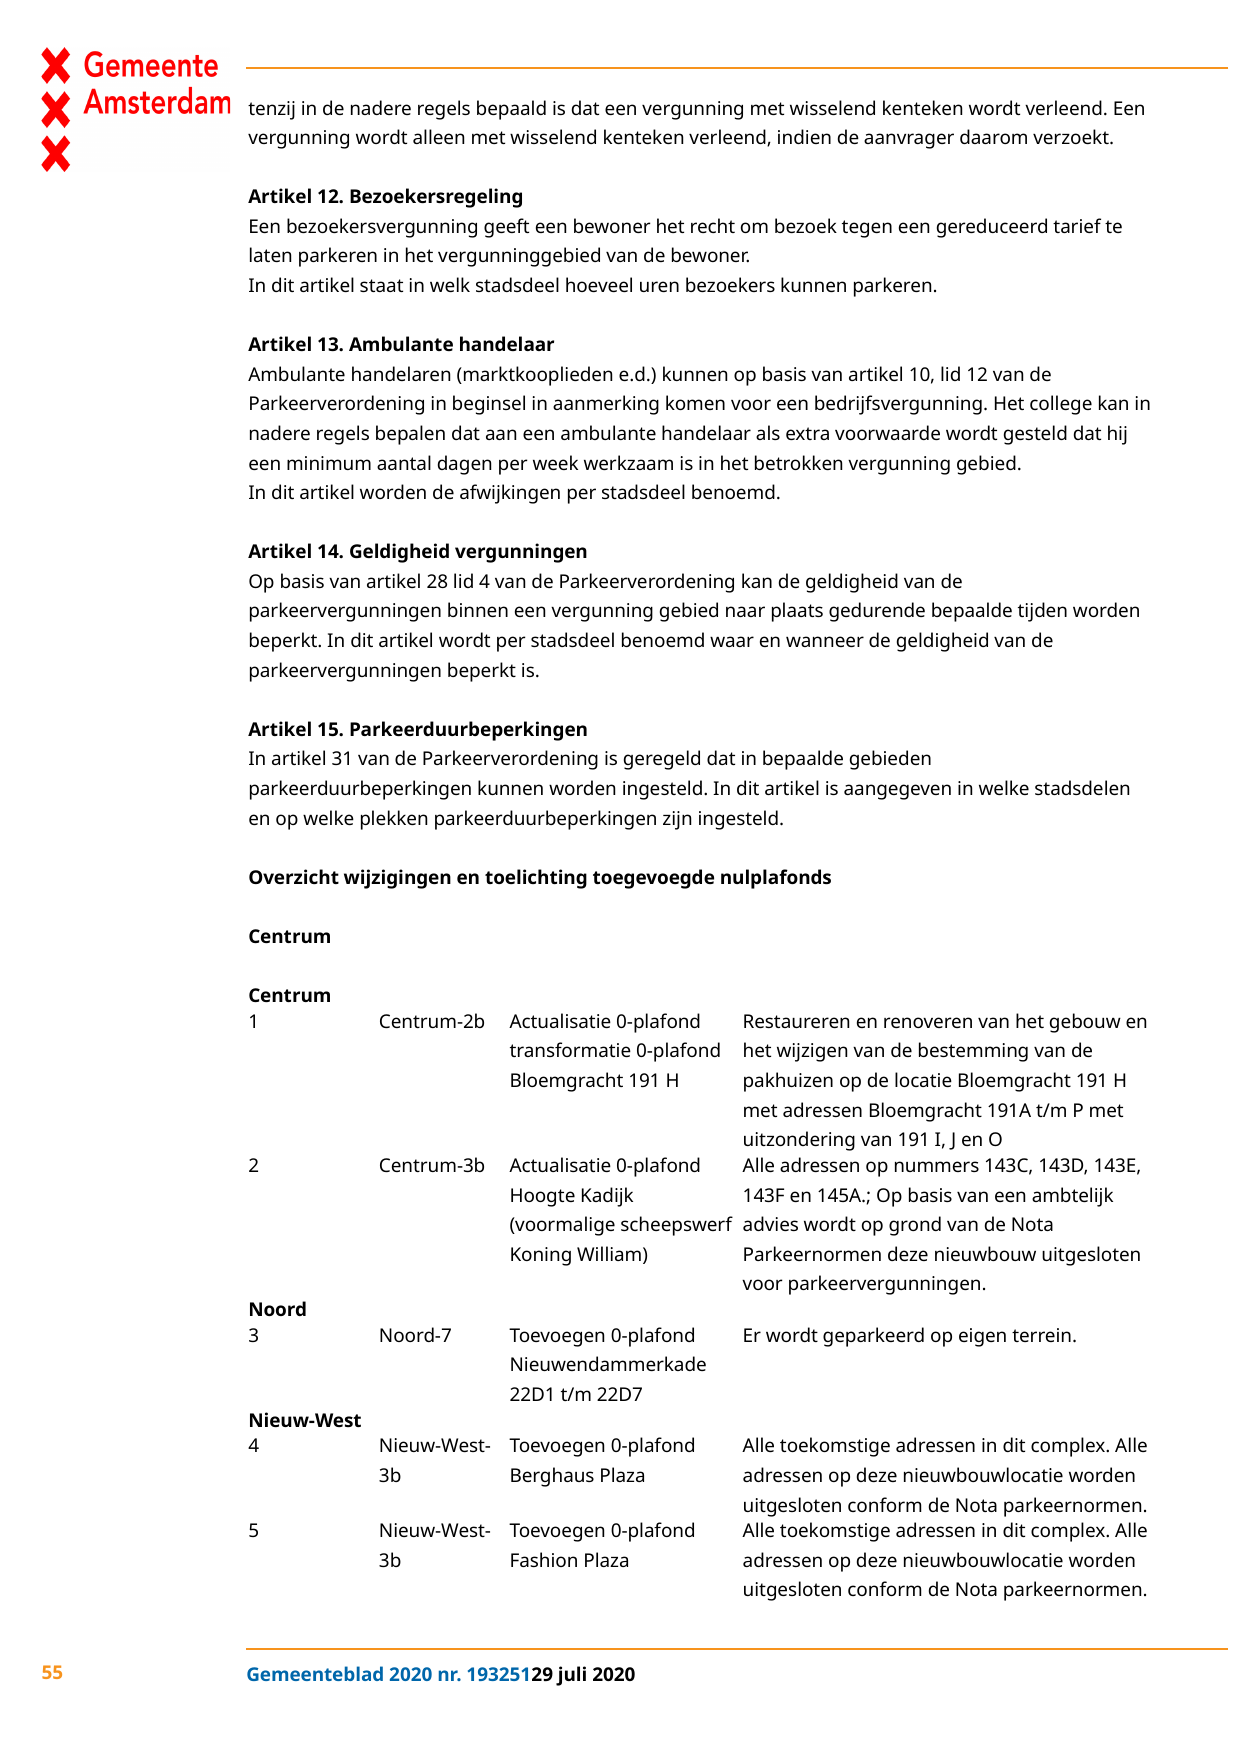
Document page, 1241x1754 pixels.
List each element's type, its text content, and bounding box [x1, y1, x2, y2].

text Artikel 14. Geldigheid vergunningen [248, 538, 1152, 564]
table_header [509, 983, 742, 1008]
table_cell [743, 1296, 1152, 1322]
table_cell 4 [248, 1433, 379, 1517]
text Op basis van artikel 28 lid 4 van de Parkeerverordening kan de geldigheid van de parkeervergunningen binnen een vergunning gebied naar plaats gedurende bepaalde tijden worden beperkt. In dit artikel wordt per stadsdeel benoemd waar en wanneer de geldigheid van de parkeervergunningen beperkt is. [248, 568, 1152, 683]
text Artikel 12. Bezoekersregeling [248, 183, 1152, 209]
table_cell Actualisatie 0-plafond Hoogte Kadijk (voormalige scheepswerf Koning William) [509, 1152, 742, 1296]
table_cell [509, 1296, 742, 1322]
text Een bezoekersvergunning geeft een bewoner het recht om bezoek tegen een gereduceerd tarief te laten parkeren in het vergunninggebied van de bewoner. [248, 213, 1152, 268]
picture [41, 47, 231, 172]
table_cell Alle toekomstige adressen in dit complex. Alle adressen op deze nieuwbouwlocatie worden uitgesloten conform de Nota parkeernormen. [743, 1518, 1152, 1602]
table_header [743, 983, 1152, 1008]
table_cell 1 [248, 1008, 379, 1152]
table_cell Noord-7 [379, 1322, 509, 1407]
table_header [379, 983, 509, 1008]
text In artikel 31 van de Parkeerverordening is geregeld dat in bepaalde gebieden parkeerduurbeperkingen kunnen worden ingesteld. In dit artikel is aangegeven in welke stadsdelen en op welke plekken parkeerduurbeperkingen zijn ingesteld. [248, 746, 1152, 831]
table_cell [509, 1407, 742, 1433]
table_cell Restaureren en renoveren van het gebouw en het wijzigen van de bestemming van de pakhuizen op de locatie Bloemgracht 191 H met adressen Bloemgracht 191A t/m P met uitzondering van 191 I, J en O [743, 1008, 1152, 1152]
text tenzij in de nadere regels bepaald is dat een vergunning met wisselend kenteken wordt verleend. Een vergunning wordt alleen met wisselend kenteken verleend, indien de aanvrager daarom verzoekt. [248, 95, 1152, 150]
text Ambulante handelaren (marktkooplieden e.d.) kunnen op basis van artikel 10, lid 12 van de Parkeerverordening in beginsel in aanmerking komen voor een bedrijfsvergunning. Het college kan in nadere regels bepalen dat aan een ambulante handelaar als extra voorwaarde wordt gesteld dat hij een minimum aantal dagen per week werkzaam is in het betrokken vergunning gebied. [248, 361, 1152, 476]
table_cell Nieuw-West-3b [379, 1518, 509, 1602]
table_cell Toevoegen 0-plafond Berghaus Plaza [509, 1433, 742, 1517]
table_cell [743, 1407, 1152, 1433]
table_header Centrum [248, 983, 379, 1008]
text In dit artikel staat in welk stadsdeel hoeveel uren bezoekers kunnen parkeren. [248, 272, 1152, 298]
text Overzicht wijzigingen en toelichting toegevoegde nulplafonds [248, 864, 1152, 890]
table_cell Centrum-3b [379, 1152, 509, 1296]
text Centrum [248, 923, 1152, 949]
text Artikel 15. Parkeerduurbeperkingen [248, 716, 1152, 742]
table_cell 2 [248, 1152, 379, 1296]
table_cell Nieuw-West [248, 1407, 509, 1433]
table_cell Toevoegen 0-plafond Nieuwendammerkade 22D1 t/m 22D7 [509, 1322, 742, 1407]
table_cell 5 [248, 1518, 379, 1602]
table_cell Alle adressen op nummers 143C, 143D, 143E, 143F en 145A.; Op basis van een ambtelijk advies wordt op grond van de Nota Parkeernormen deze nieuwbouw uitgesloten voor parkeervergunningen. [743, 1152, 1152, 1296]
text In dit artikel worden de afwijkingen per stadsdeel benoemd. [248, 479, 1152, 505]
text Artikel 13. Ambulante handelaar [248, 331, 1152, 357]
table_cell 3 [248, 1322, 379, 1407]
table_cell Actualisatie 0-plafond transformatie 0-plafond Bloemgracht 191 H [509, 1008, 742, 1152]
table_cell Toevoegen 0-plafond Fashion Plaza [509, 1518, 742, 1602]
table_cell Alle toekomstige adressen in dit complex. Alle adressen op deze nieuwbouwlocatie worden uitgesloten conform de Nota parkeernormen. [743, 1433, 1152, 1517]
table_cell Er wordt geparkeerd op eigen terrein. [743, 1322, 1152, 1407]
table_cell Nieuw-West-3b [379, 1433, 509, 1517]
table_cell Noord [248, 1296, 509, 1322]
table_cell Centrum-2b [379, 1008, 509, 1152]
